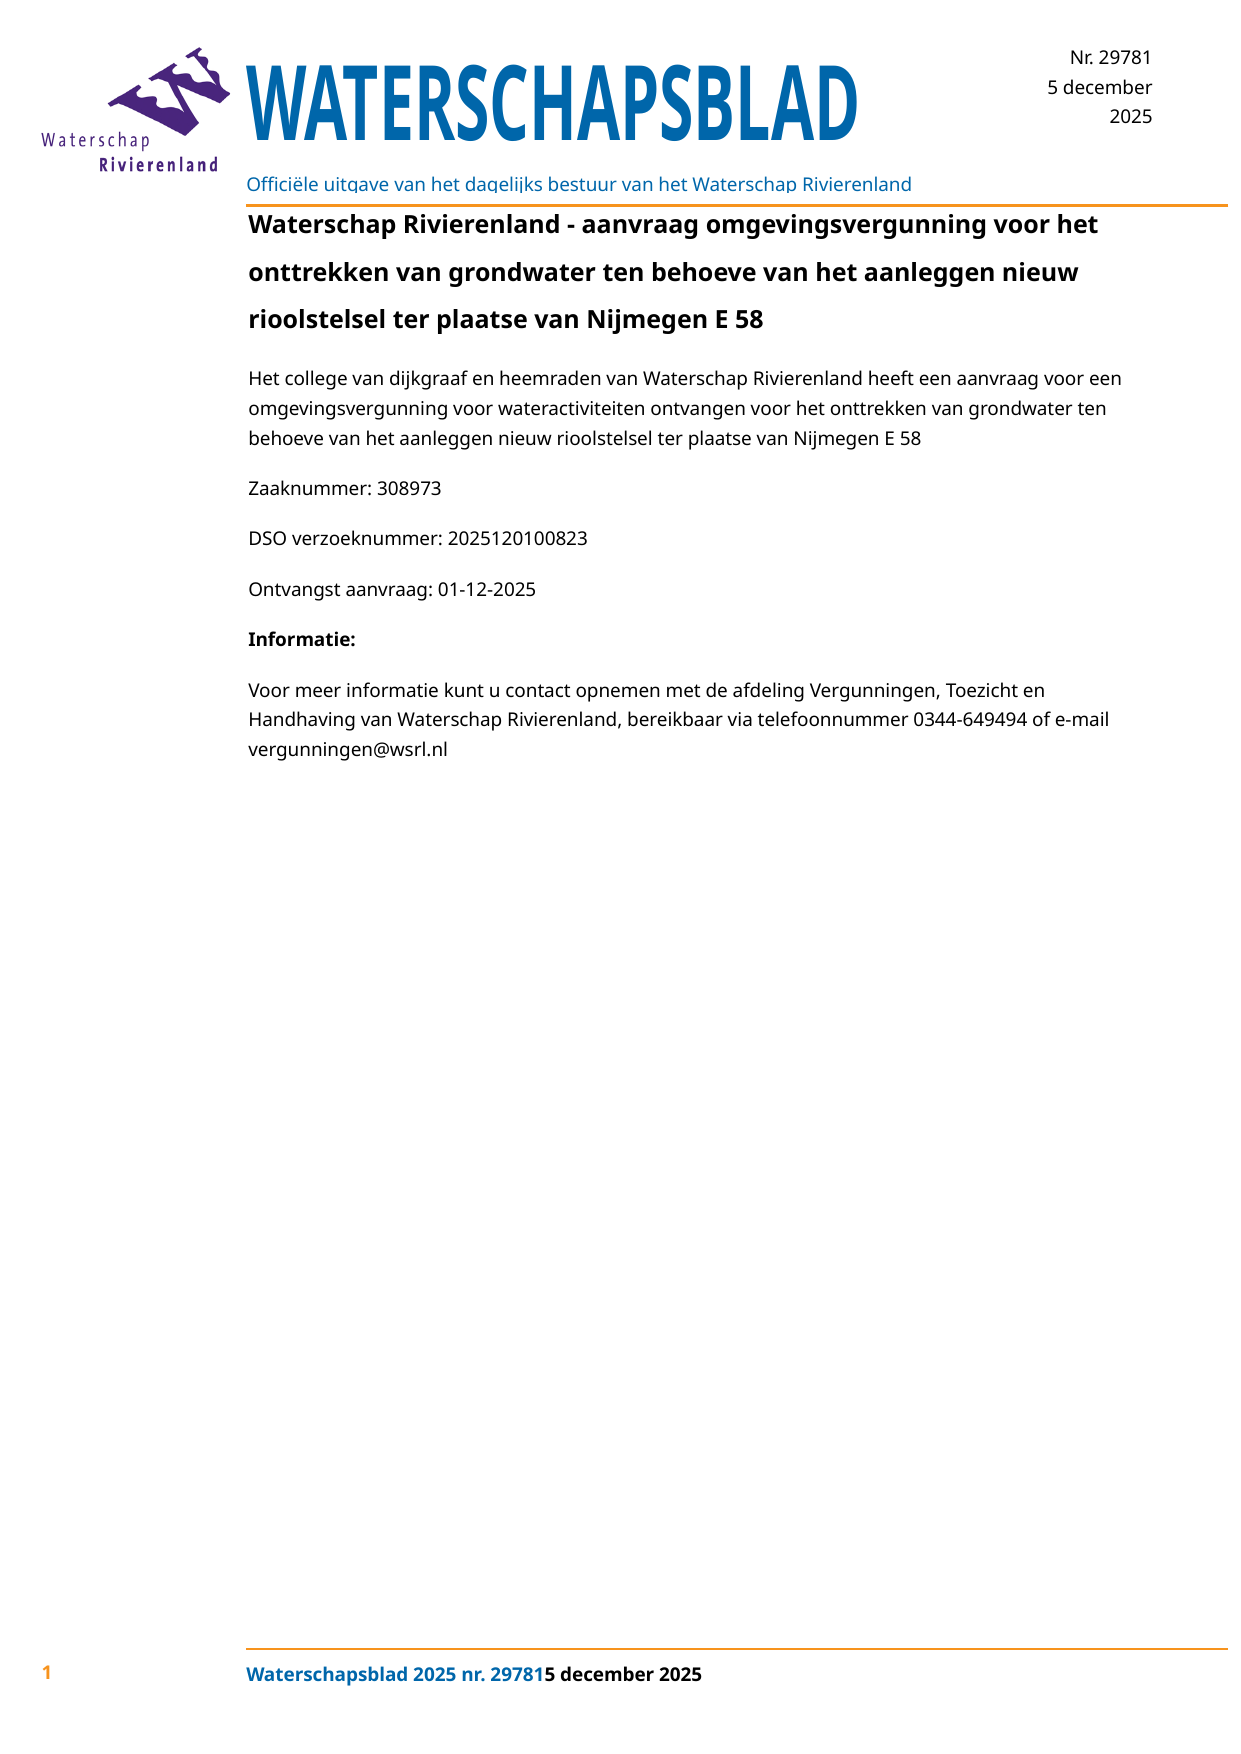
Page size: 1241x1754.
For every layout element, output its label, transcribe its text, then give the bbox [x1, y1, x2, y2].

text Informatie: [248, 626, 1152, 652]
text Het college van dijkgraaf en heemraden van Waterschap Rivierenland heeft een aanvraag voor een omgevingsvergunning voor wateractiviteiten ontvangen voor het onttrekken van grondwater ten behoeve van het aanleggen nieuw rioolstelsel ter plaatse van Nijmegen E 58 [248, 366, 1152, 450]
text DSO verzoeknummer: 2025120100823 [248, 526, 1152, 551]
text Ontvangst aanvraag: 01-12-2025 [248, 576, 1152, 602]
text Zaaknummer: 308973 [248, 475, 1152, 501]
text Voor meer informatie kunt u contact opnemen met de afdeling Vergunningen, Toezicht en Handhaving van Waterschap Rivierenland, bereikbaar via telefoonnummer 0344-649494 of e-mail vergunningen@wsrl.nl [248, 677, 1152, 762]
text Waterschap Rivierenland - aanvraag omgevingsvergunning voor het onttrekken van grondwater ten behoeve van het aanleggen nieuw rioolstelsel ter plaatse van Nijmegen E 58 [248, 207, 1152, 336]
picture [41, 47, 231, 172]
